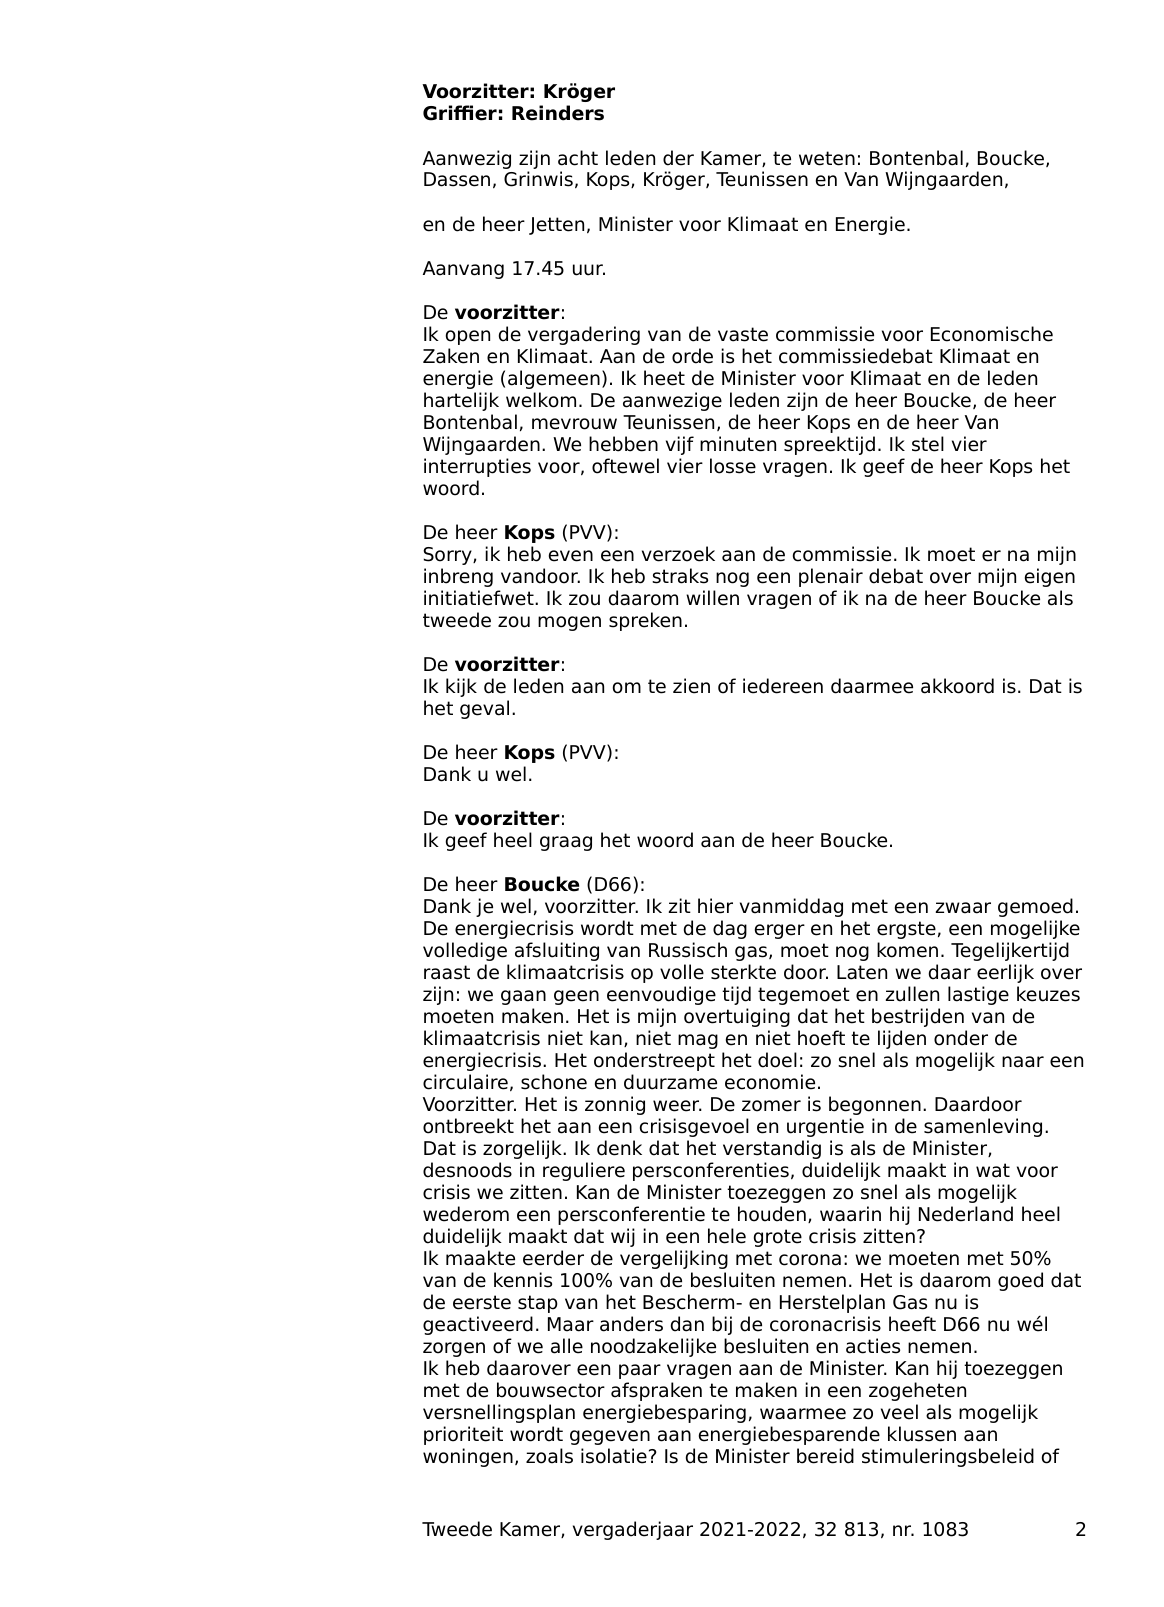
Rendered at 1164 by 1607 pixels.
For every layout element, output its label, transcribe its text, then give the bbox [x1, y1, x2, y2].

text Dank u wel. [422, 764, 1087, 786]
text en de heer Jetten, Minister voor Klimaat en Energie. [422, 213, 1087, 236]
text Griffier: Reinders [422, 103, 1087, 125]
text Ik geef heel graag het woord aan de heer Boucke. [422, 830, 1087, 852]
text De heer Kops (PVV): [422, 522, 1087, 544]
text Aanwezig zijn acht leden der Kamer, te weten: Bontenbal, Boucke, Dassen, Grinwis, Kops, Kröger, Teunissen en Van Wijngaarden, [422, 147, 1087, 191]
text De voorzitter: [422, 654, 1087, 676]
text Ik heb daarover een paar vragen aan de Minister. Kan hij toezeggen met de bouwsector afspraken te maken in een zogeheten versnellingsplan energiebesparing, waarmee zo veel als mogelijk prioriteit wordt gegeven aan energiebesparende klussen aan woningen, zoals isolatie? Is de Minister bereid stimuleringsbeleid of [422, 1358, 1087, 1468]
text De voorzitter: [422, 302, 1087, 324]
text Dank je wel, voorzitter. Ik zit hier vanmiddag met een zwaar gemoed. De energiecrisis wordt met de dag erger en het ergste, een mogelijke volledige afsluiting van Russisch gas, moet nog komen. Tegelijkertijd raast de klimaatcrisis op volle sterkte door. Laten we daar eerlijk over zijn: we gaan geen eenvoudige tijd tegemoet en zullen lastige keuzes moeten maken. Het is mijn overtuiging dat het bestrijden van de klimaatcrisis niet kan, niet mag en niet hoeft te lijden onder de energiecrisis. Het onderstreept het doel: zo snel als mogelijk naar een circulaire, schone en duurzame economie. [422, 896, 1087, 1094]
text De heer Kops (PVV): [422, 742, 1087, 764]
text De heer Boucke (D66): [422, 874, 1087, 896]
text Ik maakte eerder de vergelijking met corona: we moeten met 50% van de kennis 100% van de besluiten nemen. Het is daarom goed dat de eerste stap van het Bescherm- en Herstelplan Gas nu is geactiveerd. Maar anders dan bij de coronacrisis heeft D66 nu wél zorgen of we alle noodzakelijke besluiten en acties nemen. [422, 1248, 1087, 1358]
text De voorzitter: [422, 808, 1087, 830]
text Sorry, ik heb even een verzoek aan de commissie. Ik moet er na mijn inbreng vandoor. Ik heb straks nog een plenair debat over mijn eigen initiatiefwet. Ik zou daarom willen vragen of ik na de heer Boucke als tweede zou mogen spreken. [422, 544, 1087, 632]
text Ik kijk de leden aan om te zien of iedereen daarmee akkoord is. Dat is het geval. [422, 676, 1087, 720]
text Ik open de vergadering van de vaste commissie voor Economische Zaken en Klimaat. Aan de orde is het commissiedebat Klimaat en energie (algemeen). Ik heet de Minister voor Klimaat en de leden hartelijk welkom. De aanwezige leden zijn de heer Boucke, de heer Bontenbal, mevrouw Teunissen, de heer Kops en de heer Van Wijngaarden. We hebben vijf minuten spreektijd. Ik stel vier interrupties voor, oftewel vier losse vragen. Ik geef de heer Kops het woord. [422, 324, 1087, 500]
text Aanvang 17.45 uur. [422, 258, 1087, 280]
text Voorzitter: Kröger [422, 81, 1087, 103]
text Voorzitter. Het is zonnig weer. De zomer is begonnen. Daardoor ontbreekt het aan een crisisgevoel en urgentie in de samenleving. Dat is zorgelijk. Ik denk dat het verstandig is als de Minister, desnoods in reguliere persconferenties, duidelijk maakt in wat voor crisis we zitten. Kan de Minister toezeggen zo snel als mogelijk wederom een persconferentie te houden, waarin hij Nederland heel duidelijk maakt dat wij in een hele grote crisis zitten? [422, 1094, 1087, 1248]
